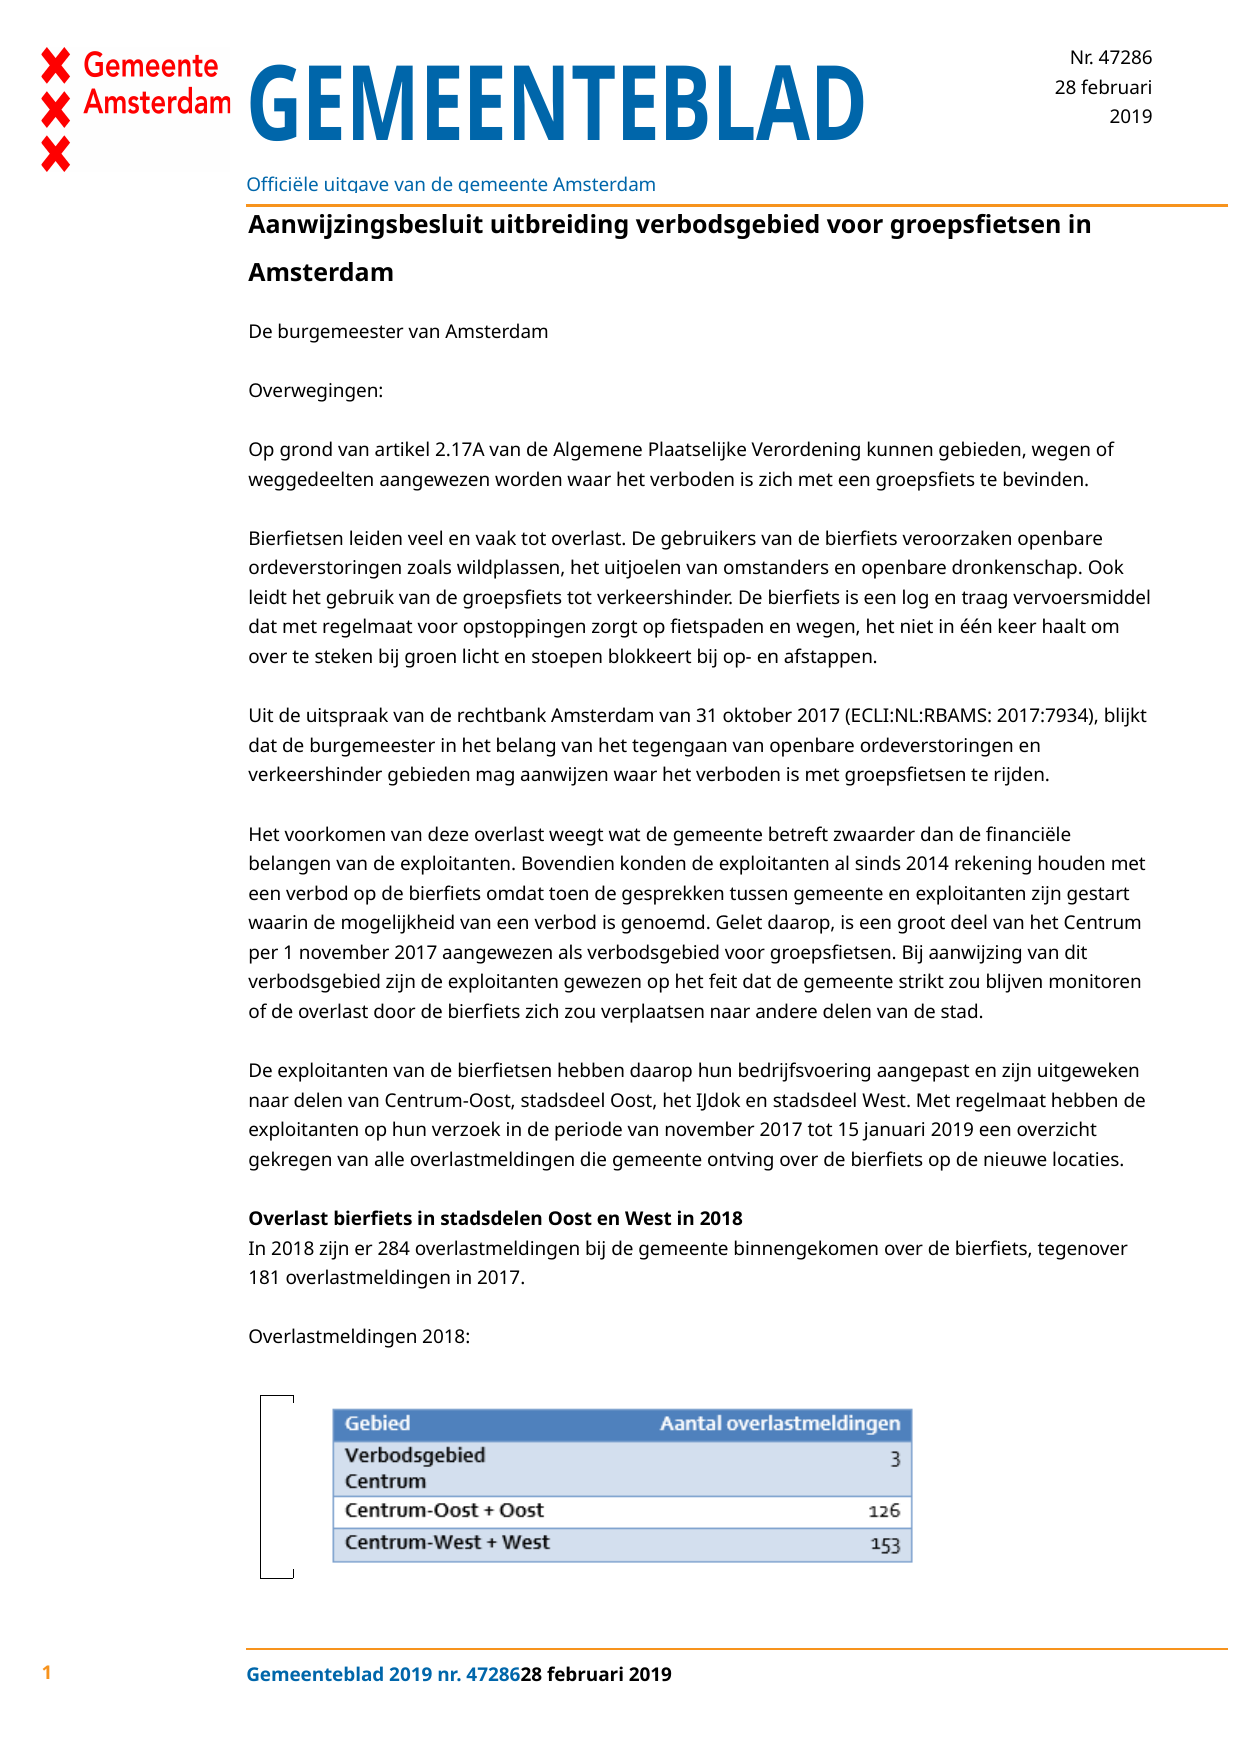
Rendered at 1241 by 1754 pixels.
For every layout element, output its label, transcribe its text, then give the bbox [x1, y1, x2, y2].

text De exploitanten van de bierfietsen hebben daarop hun bedrijfsvoering aangepast en zijn uitgeweken naar delen van Centrum-Oost, stadsdeel Oost, het IJdok en stadsdeel West. Met regelmaat hebben de exploitanten op hun verzoek in de periode van november 2017 tot 15 januari 2019 een overzicht gekregen van alle overlastmeldingen die gemeente ontving over de bierfiets op de nieuwe locaties. [248, 1057, 1152, 1172]
text Aanwijzingsbesluit uitbreiding verbodsgebied voor groepsfietsen in Amsterdam [248, 207, 1152, 288]
text Het voorkomen van deze overlast weegt wat de gemeente betreft zwaarder dan de financiële belangen van de exploitanten. Bovendien konden de exploitanten al sinds 2014 rekening houden met een verbod op de bierfiets omdat toen de gesprekken tussen gemeente en exploitanten zijn gestart waarin de mogelijkheid van een verbod is genoemd. Gelet daarop, is een groot deel van het Centrum per 1 november 2017 aangewezen als verbodsgebied voor groepsfietsen. Bij aanwijzing van dit verbodsgebied zijn de exploitanten gewezen op het feit dat de gemeente strikt zou blijven monitoren of de overlast door de bierfiets zich zou verplaatsen naar andere delen van de stad. [248, 821, 1152, 1024]
picture [268, 1403, 919, 1569]
text Overlastmeldingen 2018: [248, 1324, 1152, 1349]
text De burgemeester van Amsterdam [248, 318, 1152, 344]
text Overwegingen: [248, 377, 1152, 403]
text Op grond van artikel 2.17A van de Algemene Plaatselijke Verordening kunnen gebieden, wegen of weggedeelten aangewezen worden waar het verboden is zich met een groepsfiets te bevinden. [248, 436, 1152, 492]
text In 2018 zijn er 284 overlastmeldingen bij de gemeente binnengekomen over de bierfiets, tegenover 181 overlastmeldingen in 2017. [248, 1235, 1152, 1290]
text Overlast bierfiets in stadsdelen Oost en West in 2018 [248, 1205, 1152, 1231]
text Bierfietsen leiden veel en vaak tot overlast. De gebruikers van de bierfiets veroorzaken openbare ordeverstoringen zoals wildplassen, het uitjoelen van omstanders en openbare dronkenschap. Ook leidt het gebruik van de groepsfiets tot verkeershinder. De bierfiets is een log en traag vervoersmiddel dat met regelmaat voor opstoppingen zorgt op fietspaden en wegen, het niet in één keer haalt om over te steken bij groen licht en stoepen blokkeert bij op- en afstappen. [248, 525, 1152, 669]
picture [41, 47, 231, 172]
text Uit de uitspraak van de rechtbank Amsterdam van 31 oktober 2017 (ECLI:NL:RBAMS: 2017:7934), blijkt dat de burgemeester in het belang van het tegengaan van openbare ordeverstoringen en verkeershinder gebieden mag aanwijzen waar het verboden is met groepsfietsen te rijden. [248, 702, 1152, 787]
